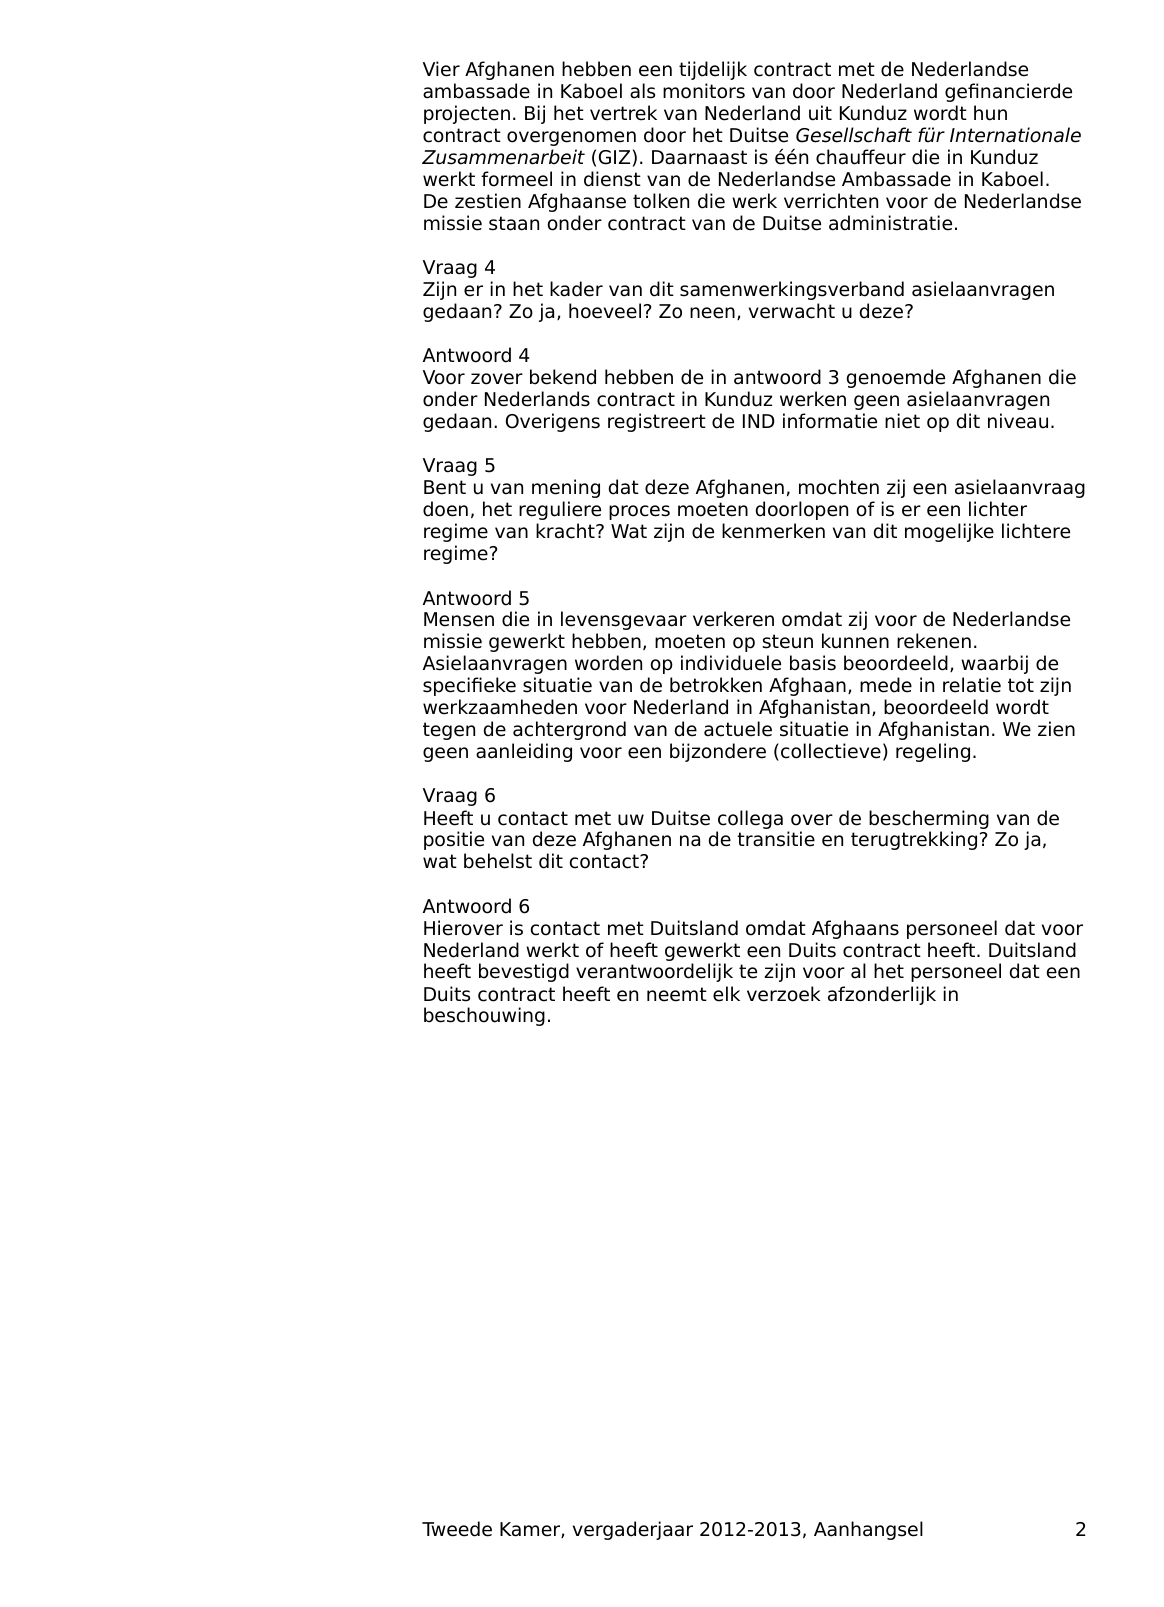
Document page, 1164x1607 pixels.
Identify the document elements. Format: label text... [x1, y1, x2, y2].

text De zestien Afghaanse tolken die werk verrichten voor de Nederlandse missie staan onder contract van de Duitse administratie. [422, 191, 1087, 235]
text Heeft u contact met uw Duitse collega over de bescherming van de positie van deze Afghanen na de transitie en terugtrekking? Zo ja, wat behelst dit contact? [422, 807, 1087, 873]
text Mensen die in levensgevaar verkeren omdat zij voor de Nederlandse missie gewerkt hebben, moeten op steun kunnen rekenen. Asielaanvragen worden op individuele basis beoordeeld, waarbij de specifieke situatie van de betrokken Afghaan, mede in relatie tot zijn werkzaamheden voor Nederland in Afghanistan, beoordeeld wordt tegen de achtergrond van de actuele situatie in Afghanistan. We zien geen aanleiding voor een bijzondere (collectieve) regeling. [422, 609, 1087, 763]
text Voor zover bekend hebben de in antwoord 3 genoemde Afghanen die onder Nederlands contract in Kunduz werken geen asielaanvragen gedaan. Overigens registreert de IND informatie niet op dit niveau. [422, 367, 1087, 433]
text Hierover is contact met Duitsland omdat Afghaans personeel dat voor Nederland werkt of heeft gewerkt een Duits contract heeft. Duitsland heeft bevestigd verantwoordelijk te zijn voor al het personeel dat een Duits contract heeft en neemt elk verzoek afzonderlijk in beschouwing. [422, 917, 1087, 1027]
text Vier Afghanen hebben een tijdelijk contract met de Nederlandse ambassade in Kaboel als monitors van door Nederland gefinancierde projecten. Bij het vertrek van Nederland uit Kunduz wordt hun contract overgenomen door het Duitse Gesellschaft für Internationale Zusammenarbeit (GIZ). Daarnaast is één chauffeur die in Kunduz werkt formeel in dienst van de Nederlandse Ambassade in Kaboel. [422, 59, 1087, 191]
text Bent u van mening dat deze Afghanen, mochten zij een asielaanvraag doen, het reguliere proces moeten doorlopen of is er een lichter regime van kracht? Wat zijn de kenmerken van dit mogelijke lichtere regime? [422, 477, 1087, 565]
text Antwoord 5 [422, 587, 1087, 609]
text Vraag 4 [422, 257, 1087, 279]
text Vraag 5 [422, 455, 1087, 477]
text Zijn er in het kader van dit samenwerkingsverband asielaanvragen gedaan? Zo ja, hoeveel? Zo neen, verwacht u deze? [422, 279, 1087, 323]
text Antwoord 6 [422, 896, 1087, 917]
text Vraag 6 [422, 785, 1087, 807]
text Antwoord 4 [422, 345, 1087, 367]
